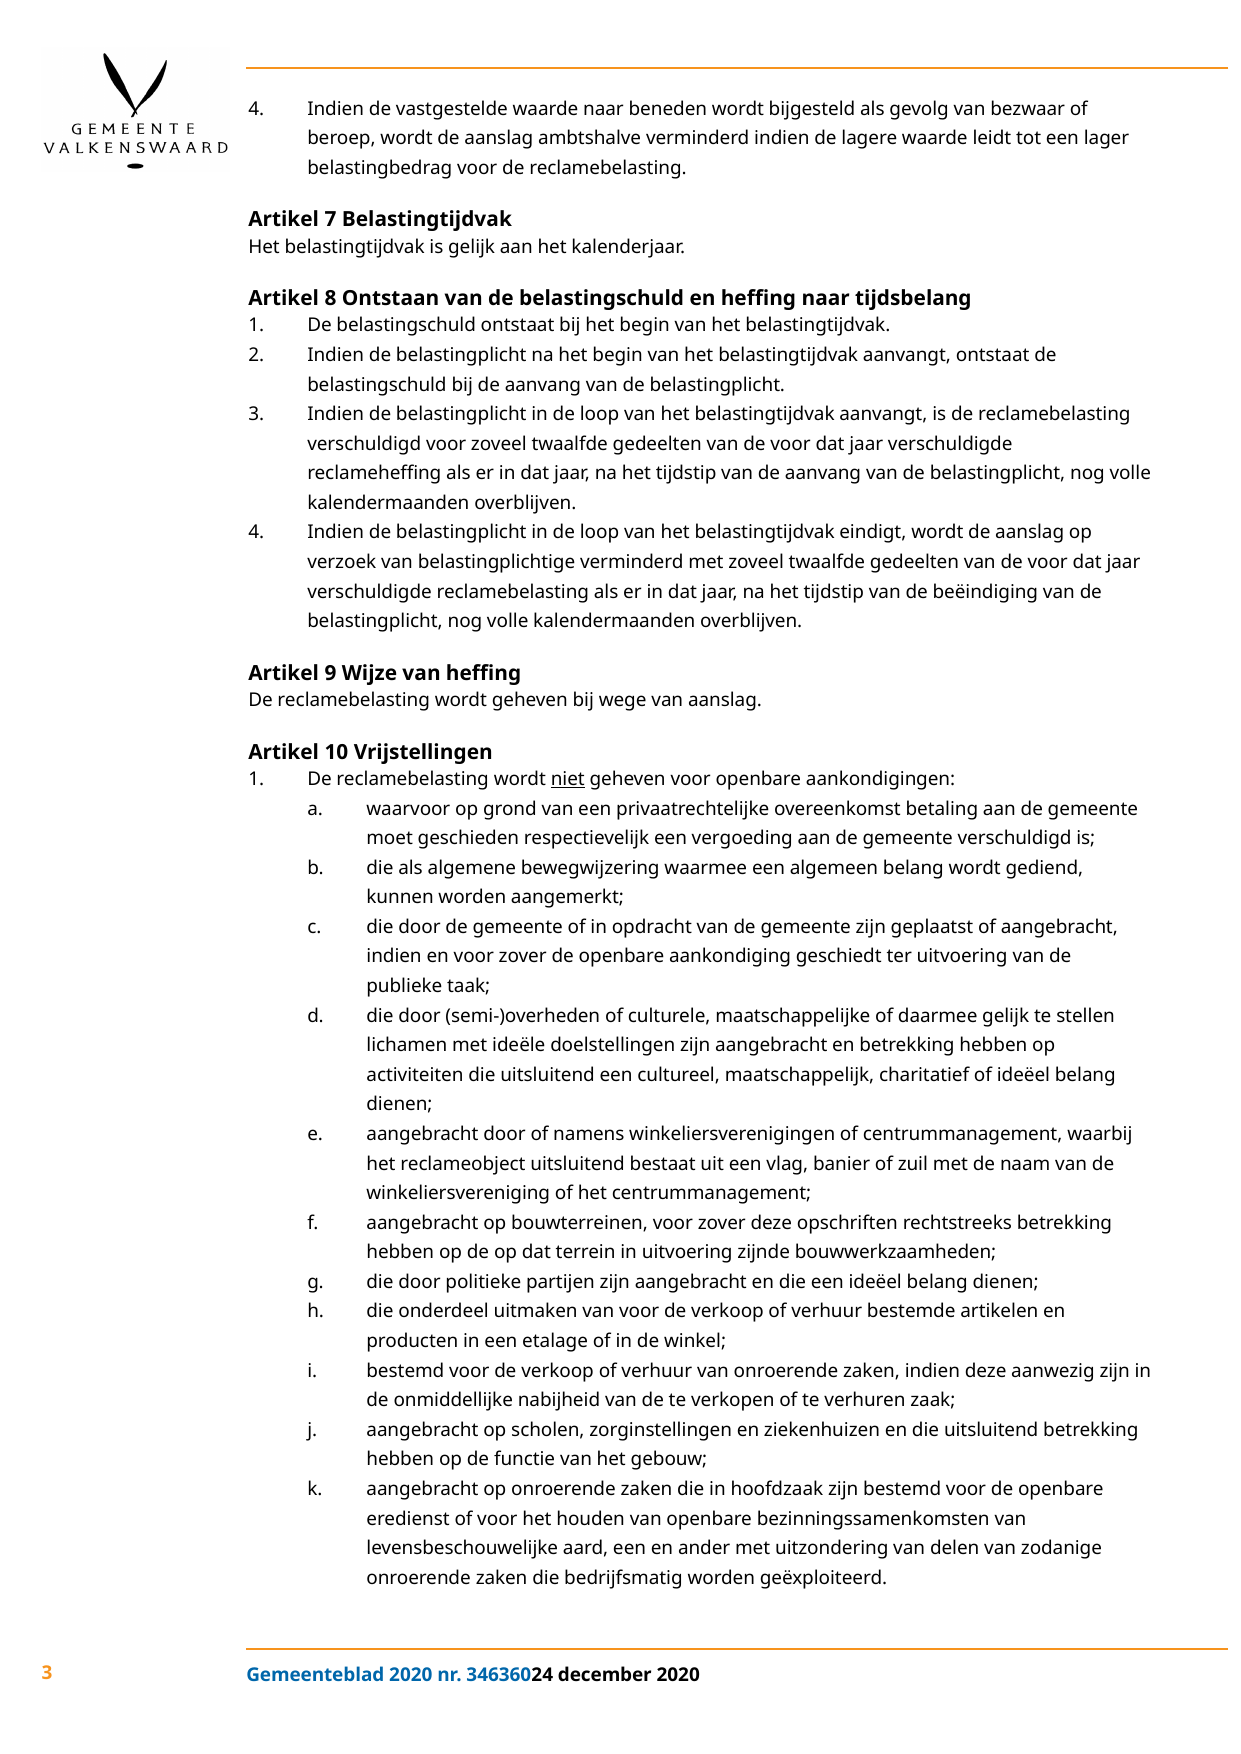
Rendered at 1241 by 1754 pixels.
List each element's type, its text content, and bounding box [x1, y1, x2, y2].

text Het belastingtijdvak is gelijk aan het kalenderjaar. [248, 233, 1152, 258]
list waarvoor op grond van een privaatrechtelijke overeenkomst betaling aan de gemeente moet geschieden respectievelijk een vergoeding aan de gemeente verschuldigd is; [307, 795, 1152, 850]
list die onderdeel uitmaken van voor de verkoop of verhuur bestemde artikelen en producten in een etalage of in de winkel; [307, 1298, 1152, 1353]
text Artikel 9 Wijze van heffing [248, 658, 1152, 686]
text Artikel 7 Belastingtijdvak [248, 204, 1152, 233]
list De belastingschuld ontstaat bij het begin van het belastingtijdvak. [248, 312, 1152, 337]
text De reclamebelasting wordt geheven bij wege van aanslag. [248, 686, 1152, 712]
list die door politieke partijen zijn aangebracht en die een ideëel belang dienen; [307, 1268, 1152, 1294]
list Indien de belastingplicht na het begin van het belastingtijdvak aanvangt, ontstaat de belastingschuld bij de aanvang van de belastingplicht. [248, 341, 1152, 397]
list Indien de vastgestelde waarde naar beneden wordt bijgesteld als gevolg van bezwaar of beroep, wordt de aanslag ambtshalve verminderd indien de lagere waarde leidt tot een lager belastingbedrag voor de reclamebelasting. [248, 95, 1152, 180]
text Artikel 8 Ontstaan van de belastingschuld en heffing naar tijdsbelang [248, 283, 1152, 312]
list die door de gemeente of in opdracht van de gemeente zijn geplaatst of aangebracht, indien en voor zover de openbare aankondiging geschiedt ter uitvoering van de publieke taak; [307, 913, 1152, 998]
list aangebracht door of namens winkeliersverenigingen of centrummanagement, waarbij het reclameobject uitsluitend bestaat uit een vlag, banier of zuil met de naam van de winkeliersvereniging of het centrummanagement; [307, 1120, 1152, 1205]
list die door (semi-)overheden of culturele, maatschappelijke of daarmee gelijk te stellen lichamen met ideële doelstellingen zijn aangebracht en betrekking hebben op activiteiten die uitsluitend een cultureel, maatschappelijk, charitatief of ideëel belang dienen; [307, 1002, 1152, 1116]
list Indien de belastingplicht in de loop van het belastingtijdvak aanvangt, is de reclamebelasting verschuldigd voor zoveel twaalfde gedeelten van de voor dat jaar verschuldigde reclameheffing als er in dat jaar, na het tijdstip van de aanvang van de belastingplicht, nog volle kalendermaanden overblijven. [248, 400, 1152, 515]
list Indien de belastingplicht in de loop van het belastingtijdvak eindigt, wordt de aanslag op verzoek van belastingplichtige verminderd met zoveel twaalfde gedeelten van de voor dat jaar verschuldigde reclamebelasting als er in dat jaar, na het tijdstip van de beëindiging van de belastingplicht, nog volle kalendermaanden overblijven. [248, 519, 1152, 633]
list aangebracht op bouwterreinen, voor zover deze opschriften rechtstreeks betrekking hebben op de op dat terrein in uitvoering zijnde bouwwerkzaamheden; [307, 1209, 1152, 1264]
list aangebracht op scholen, zorginstellingen en ziekenhuizen en die uitsluitend betrekking hebben op de functie van het gebouw; [307, 1416, 1152, 1471]
list bestemd voor de verkoop of verhuur van onroerende zaken, indien deze aanwezig zijn in de onmiddellijke nabijheid van de te verkopen of te verhuren zaak; [307, 1357, 1152, 1412]
list De reclamebelasting wordt niet geheven voor openbare aankondigingen: [248, 765, 1152, 791]
list die als algemene bewegwijzering waarmee een algemeen belang wordt gediend, kunnen worden aangemerkt; [307, 854, 1152, 909]
picture [41, 47, 231, 172]
list aangebracht op onroerende zaken die in hoofdzaak zijn bestemd voor de openbare eredienst of voor het houden van openbare bezinningssamenkomsten van levensbeschouwelijke aard, een en ander met uitzondering van delen van zodanige onroerende zaken die bedrijfsmatig worden geëxploiteerd. [307, 1475, 1152, 1590]
text Artikel 10 Vrijstellingen [248, 737, 1152, 765]
